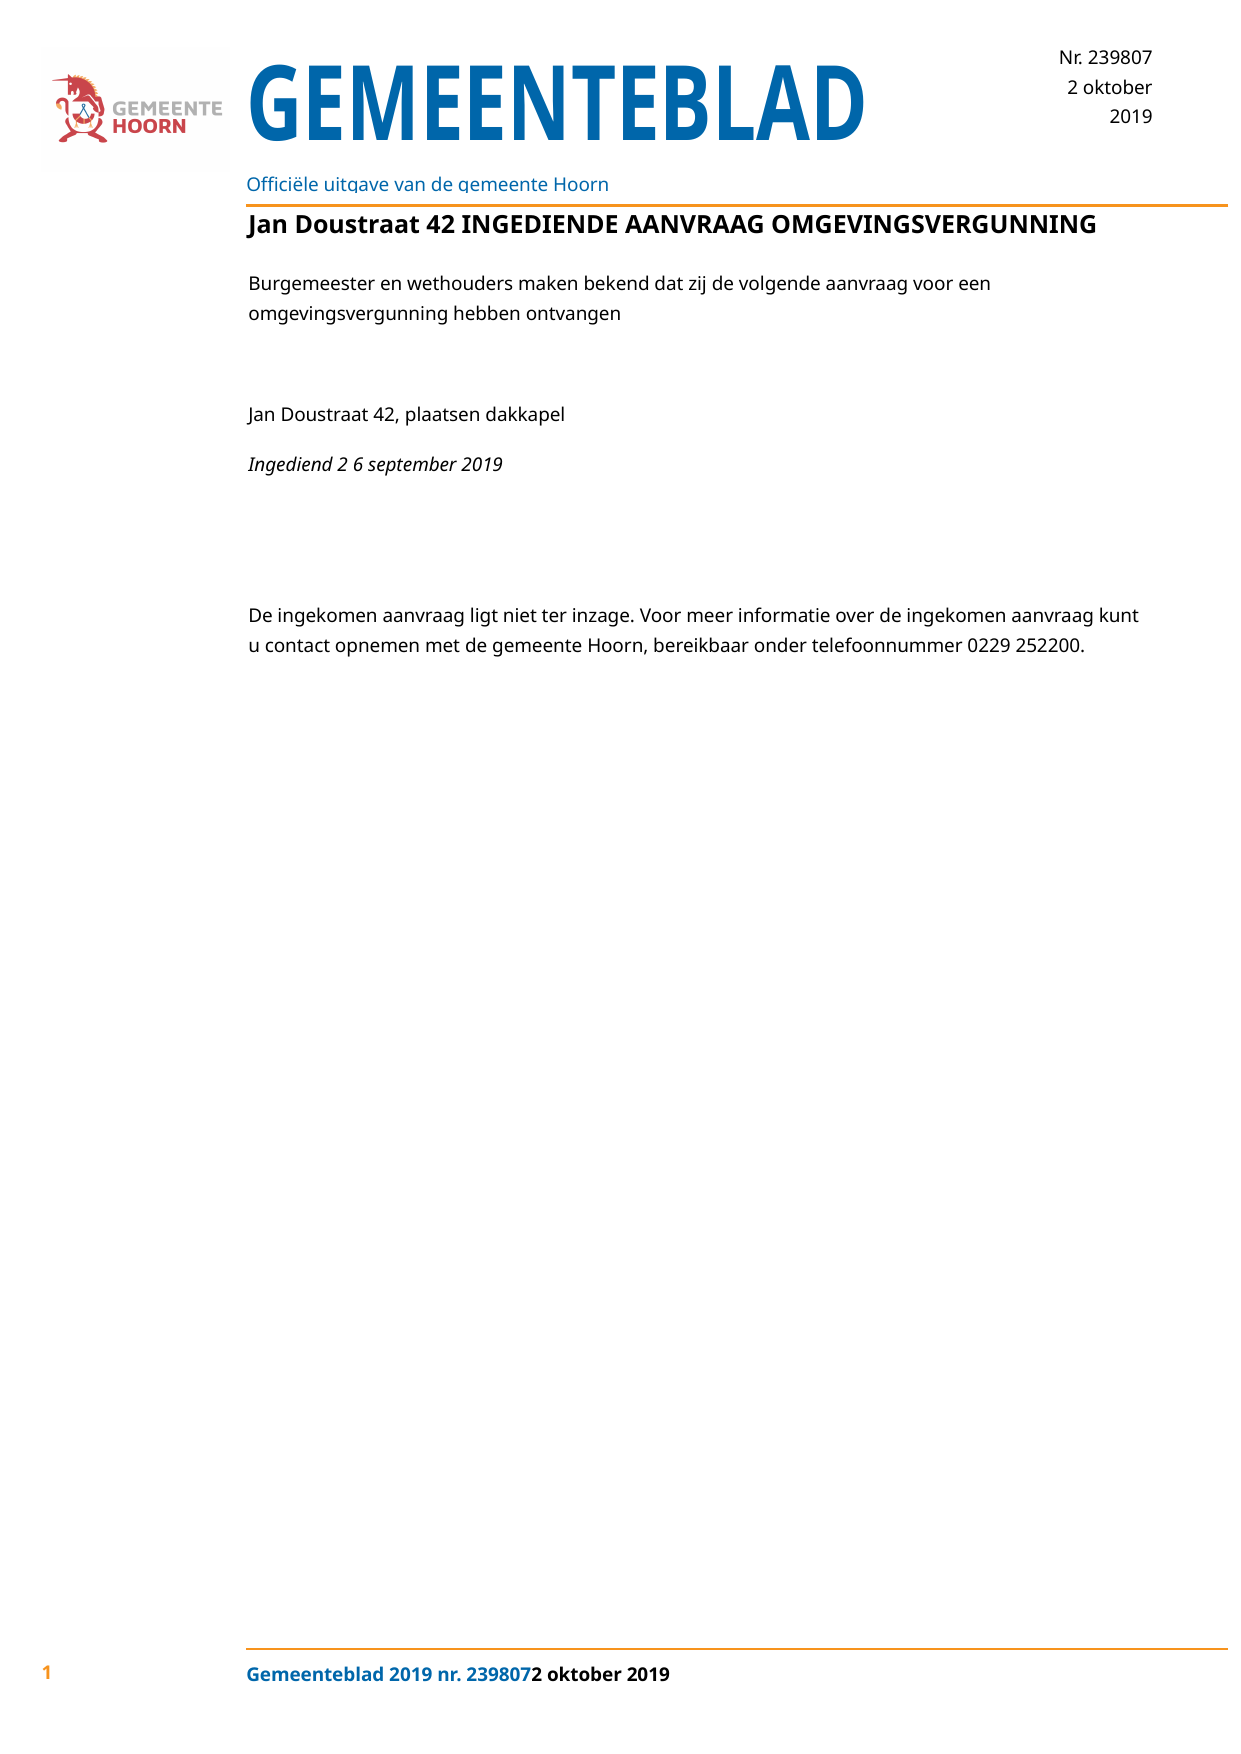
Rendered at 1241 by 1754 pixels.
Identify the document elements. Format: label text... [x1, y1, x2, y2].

text Jan Doustraat 42, plaatsen dakkapel [248, 401, 1152, 426]
text De ingekomen aanvraag ligt niet ter inzage. Voor meer informatie over de ingekomen aanvraag kunt u contact opnemen met de gemeente Hoorn, bereikbaar onder telefoonnummer 0229 252200. [248, 602, 1152, 658]
text Burgemeester en wethouders maken bekend dat zij de volgende aanvraag voor een omgevingsvergunning hebben ontvangen [248, 270, 1152, 326]
text Jan Doustraat 42 INGEDIENDE AANVRAAG OMGEVINGSVERGUNNING [248, 207, 1152, 241]
text Ingediend 2 6 september 2019 [248, 451, 1152, 477]
picture [41, 47, 231, 172]
